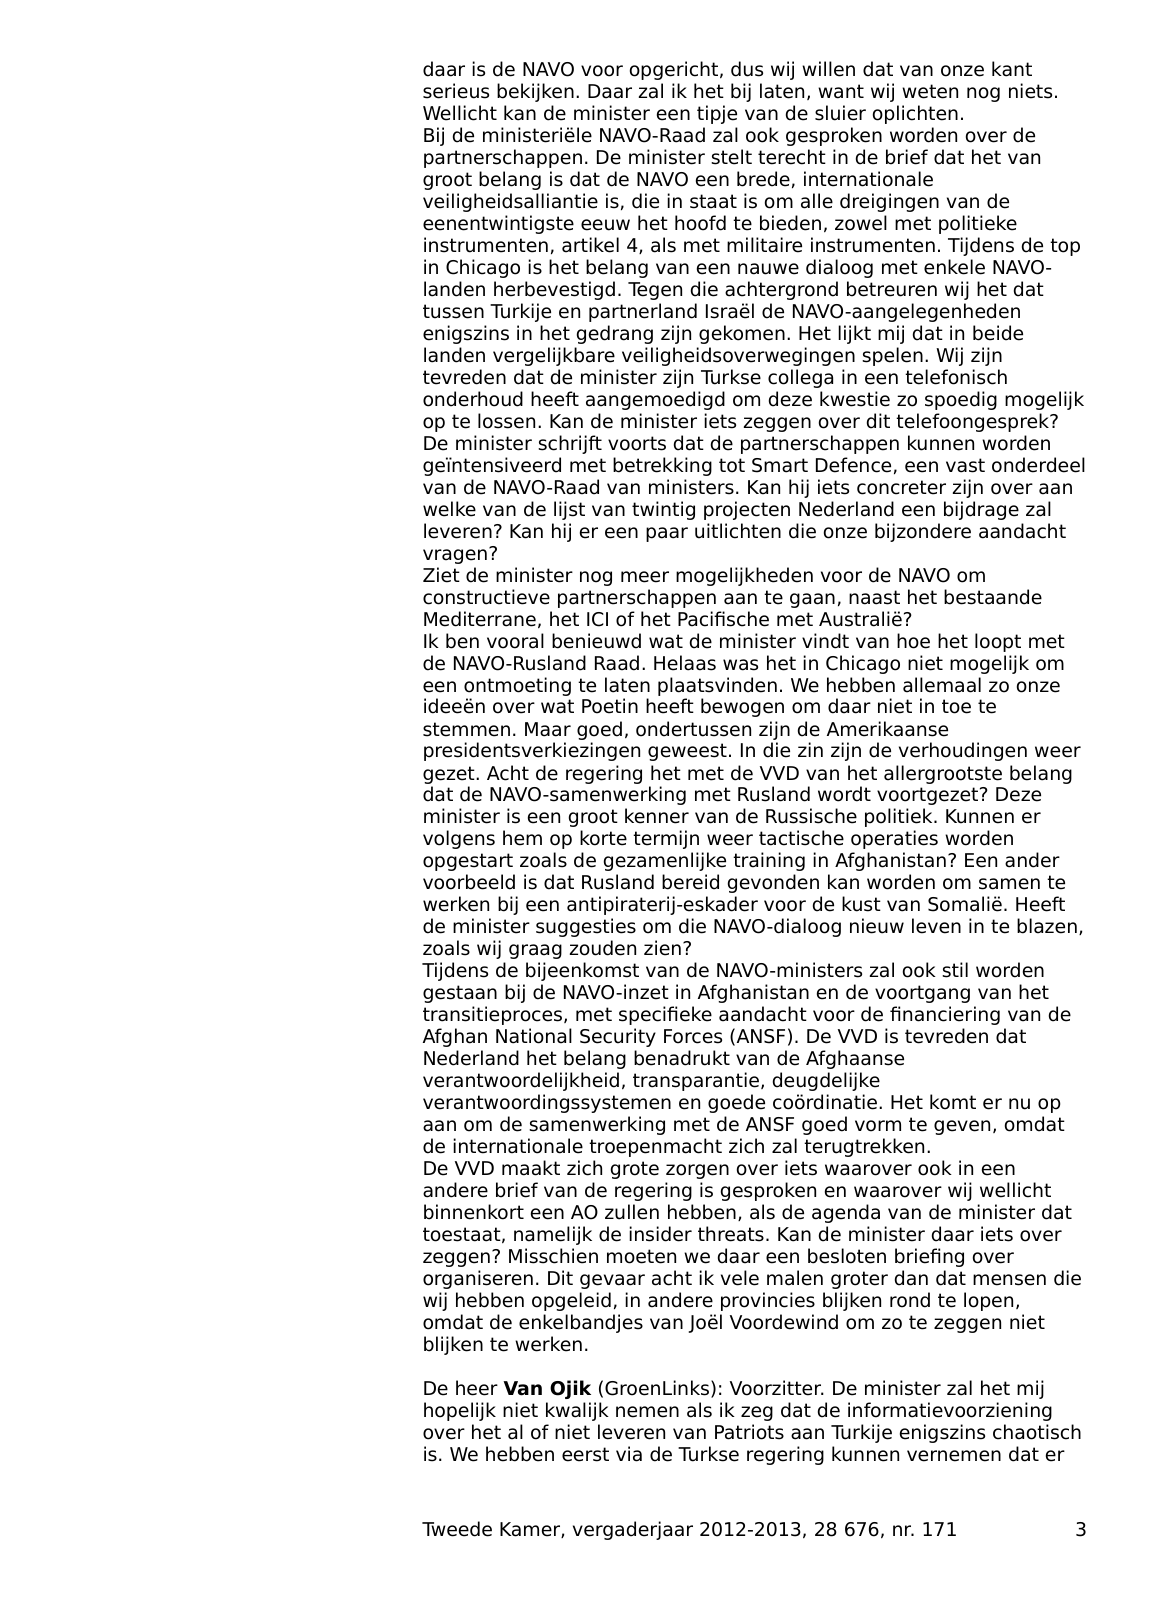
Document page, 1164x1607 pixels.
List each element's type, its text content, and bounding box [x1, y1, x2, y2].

text Bij de ministeriële NAVO-Raad zal ook gesproken worden over de partnerschappen. De minister stelt terecht in de brief dat het van groot belang is dat de NAVO een brede, internationale veiligheidsalliantie is, die in staat is om alle dreigingen van de eenentwintigste eeuw het hoofd te bieden, zowel met politieke instrumenten, artikel 4, als met militaire instrumenten. Tijdens de top in Chicago is het belang van een nauwe dialoog met enkele NAVO-landen herbevestigd. Tegen die achtergrond betreuren wij het dat tussen Turkije en partnerland Israël de NAVO-aangelegenheden enigszins in het gedrang zijn gekomen. Het lijkt mij dat in beide landen vergelijkbare veiligheidsoverwegingen spelen. Wij zijn tevreden dat de minister zijn Turkse collega in een telefonisch onderhoud heeft aangemoedigd om deze kwestie zo spoedig mogelijk op te lossen. Kan de minister iets zeggen over dit telefoongesprek? [422, 125, 1087, 433]
text De VVD maakt zich grote zorgen over iets waarover ook in een andere brief van de regering is gesproken en waarover wij wellicht binnenkort een AO zullen hebben, als de agenda van de minister dat toestaat, namelijk de insider threats. Kan de minister daar iets over zeggen? Misschien moeten we daar een besloten briefing over organiseren. Dit gevaar acht ik vele malen groter dan dat mensen die wij hebben opgeleid, in andere provincies blijken rond te lopen, omdat de enkelbandjes van Joël Voordewind om zo te zeggen niet blijken te werken. [422, 1158, 1087, 1356]
text De minister schrijft voorts dat de partnerschappen kunnen worden geïntensiveerd met betrekking tot Smart Defence, een vast onderdeel van de NAVO-Raad van ministers. Kan hij iets concreter zijn over aan welke van de lijst van twintig projecten Nederland een bijdrage zal leveren? Kan hij er een paar uitlichten die onze bijzondere aandacht vragen? [422, 433, 1087, 564]
text Ik ben vooral benieuwd wat de minister vindt van hoe het loopt met de NAVO-Rusland Raad. Helaas was het in Chicago niet mogelijk om een ontmoeting te laten plaatsvinden. We hebben allemaal zo onze ideeën over wat Poetin heeft bewogen om daar niet in toe te stemmen. Maar goed, ondertussen zijn de Amerikaanse presidentsverkiezingen geweest. In die zin zijn de verhoudingen weer gezet. Acht de regering het met de VVD van het allergrootste belang dat de NAVO-samenwerking met Rusland wordt voortgezet? Deze minister is een groot kenner van de Russische politiek. Kunnen er volgens hem op korte termijn weer tactische operaties worden opgestart zoals de gezamenlijke training in Afghanistan? Een ander voorbeeld is dat Rusland bereid gevonden kan worden om samen te werken bij een antipiraterij-eskader voor de kust van Somalië. Heeft de minister suggesties om die NAVO-dialoog nieuw leven in te blazen, zoals wij graag zouden zien? [422, 631, 1087, 960]
text Tijdens de bijeenkomst van de NAVO-ministers zal ook stil worden gestaan bij de NAVO-inzet in Afghanistan en de voortgang van het transitieproces, met specifieke aandacht voor de financiering van de Afghan National Security Forces (ANSF). De VVD is tevreden dat Nederland het belang benadrukt van de Afghaanse verantwoordelijkheid, transparantie, deugdelijke verantwoordingssystemen en goede coördinatie. Het komt er nu op aan om de samenwerking met de ANSF goed vorm te geven, omdat de internationale troepenmacht zich zal terugtrekken. [422, 960, 1087, 1158]
text Ziet de minister nog meer mogelijkheden voor de NAVO om constructieve partnerschappen aan te gaan, naast het bestaande Mediterrane, het ICI of het Pacifische met Australië? [422, 564, 1087, 631]
text daar is de NAVO voor opgericht, dus wij willen dat van onze kant serieus bekijken. Daar zal ik het bij laten, want wij weten nog niets. Wellicht kan de minister een tipje van de sluier oplichten. [422, 59, 1087, 125]
text De heer Van Ojik (GroenLinks): Voorzitter. De minister zal het mij hopelijk niet kwalijk nemen als ik zeg dat de informatievoorziening over het al of niet leveren van Patriots aan Turkije enigszins chaotisch is. We hebben eerst via de Turkse regering kunnen vernemen dat er [422, 1378, 1087, 1466]
